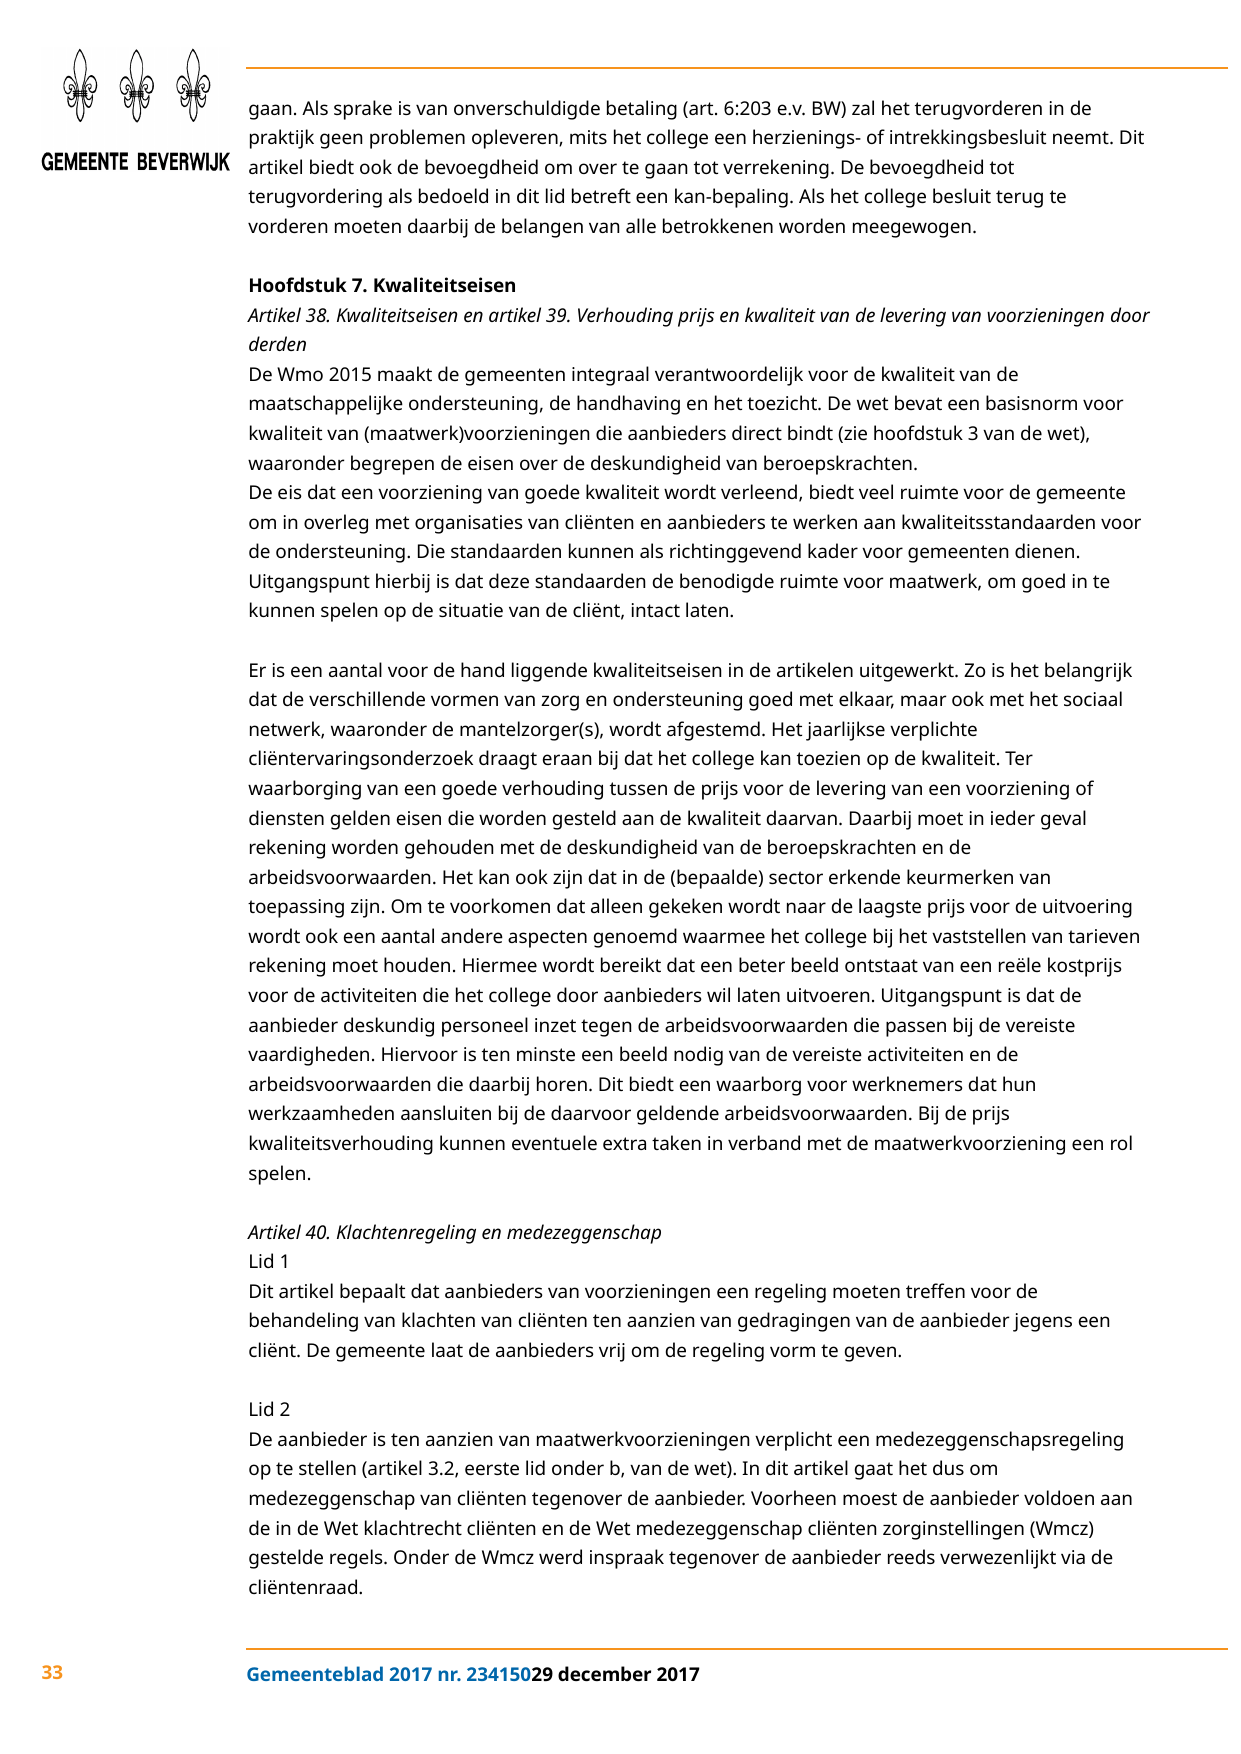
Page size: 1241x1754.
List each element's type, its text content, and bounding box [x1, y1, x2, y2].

text Artikel 38. Kwaliteitseisen en artikel 39. Verhouding prijs en kwaliteit van de levering van voorzieningen door derden [248, 302, 1152, 357]
text Artikel 40. Klachtenregeling en medezeggenschap [248, 1219, 1152, 1245]
text Hoofdstuk 7. Kwaliteitseisen [248, 272, 1152, 298]
text Lid 2 [248, 1396, 1152, 1422]
text gaan. Als sprake is van onverschuldigde betaling (art. 6:203 e.v. BW) zal het terugvorderen in de praktijk geen problemen opleveren, mits het college een herzienings- of intrekkingsbesluit neemt. Dit artikel biedt ook de bevoegdheid om over te gaan tot verrekening. De bevoegdheid tot terugvordering als bedoeld in dit lid betreft een kan-bepaling. Als het college besluit terug te vorderen moeten daarbij de belangen van alle betrokkenen worden meegewogen. [248, 95, 1152, 239]
text De aanbieder is ten aanzien van maatwerkvoorzieningen verplicht een medezeggenschapsregeling op te stellen (artikel 3.2, eerste lid onder b, van de wet). In dit artikel gaat het dus om medezeggenschap van cliënten tegenover de aanbieder. Voorheen moest de aanbieder voldoen aan de in de Wet klachtrecht cliënten en de Wet medezeggenschap cliënten zorginstellingen (Wmcz) gestelde regels. Onder de Wmcz werd inspraak tegenover de aanbieder reeds verwezenlijkt via de cliëntenraad. [248, 1426, 1152, 1600]
text De Wmo 2015 maakt de gemeenten integraal verantwoordelijk voor de kwaliteit van de maatschappelijke ondersteuning, de handhaving en het toezicht. De wet bevat een basisnorm voor kwaliteit van (maatwerk)voorzieningen die aanbieders direct bindt (zie hoofdstuk 3 van de wet), waaronder begrepen de eisen over de deskundigheid van beroepskrachten. [248, 361, 1152, 476]
picture [41, 47, 231, 172]
text Lid 1 [248, 1248, 1152, 1274]
text De eis dat een voorziening van goede kwaliteit wordt verleend, biedt veel ruimte voor de gemeente om in overleg met organisaties van cliënten en aanbieders te werken aan kwaliteitsstandaarden voor de ondersteuning. Die standaarden kunnen als richtinggevend kader voor gemeenten dienen. Uitgangspunt hierbij is dat deze standaarden de benodigde ruimte voor maatwerk, om goed in te kunnen spelen op de situatie van de cliënt, intact laten. [248, 479, 1152, 623]
text Dit artikel bepaalt dat aanbieders van voorzieningen een regeling moeten treffen voor de behandeling van klachten van cliënten ten aanzien van gedragingen van de aanbieder jegens een cliënt. De gemeente laat de aanbieders vrij om de regeling vorm te geven. [248, 1278, 1152, 1363]
text Er is een aantal voor de hand liggende kwaliteitseisen in de artikelen uitgewerkt. Zo is het belangrijk dat de verschillende vormen van zorg en ondersteuning goed met elkaar, maar ook met het sociaal netwerk, waaronder de mantelzorger(s), wordt afgestemd. Het jaarlijkse verplichte cliëntervaringsonderzoek draagt eraan bij dat het college kan toezien op de kwaliteit. Ter waarborging van een goede verhouding tussen de prijs voor de levering van een voorziening of diensten gelden eisen die worden gesteld aan de kwaliteit daarvan. Daarbij moet in ieder geval rekening worden gehouden met de deskundigheid van de beroepskrachten en de arbeidsvoorwaarden. Het kan ook zijn dat in de (bepaalde) sector erkende keurmerken van toepassing zijn. Om te voorkomen dat alleen gekeken wordt naar de laagste prijs voor de uitvoering wordt ook een aantal andere aspecten genoemd waarmee het college bij het vaststellen van tarieven rekening moet houden. Hiermee wordt bereikt dat een beter beeld ontstaat van een reële kostprijs voor de activiteiten die het college door aanbieders wil laten uitvoeren. Uitgangspunt is dat de aanbieder deskundig personeel inzet tegen de arbeidsvoorwaarden die passen bij de vereiste vaardigheden. Hiervoor is ten minste een beeld nodig van de vereiste activiteiten en de arbeidsvoorwaarden die daarbij horen. Dit biedt een waarborg voor werknemers dat hun werkzaamheden aansluiten bij de daarvoor geldende arbeidsvoorwaarden. Bij de prijs kwaliteitsverhouding kunnen eventuele extra taken in verband met de maatwerkvoorziening een rol spelen. [248, 657, 1152, 1186]
